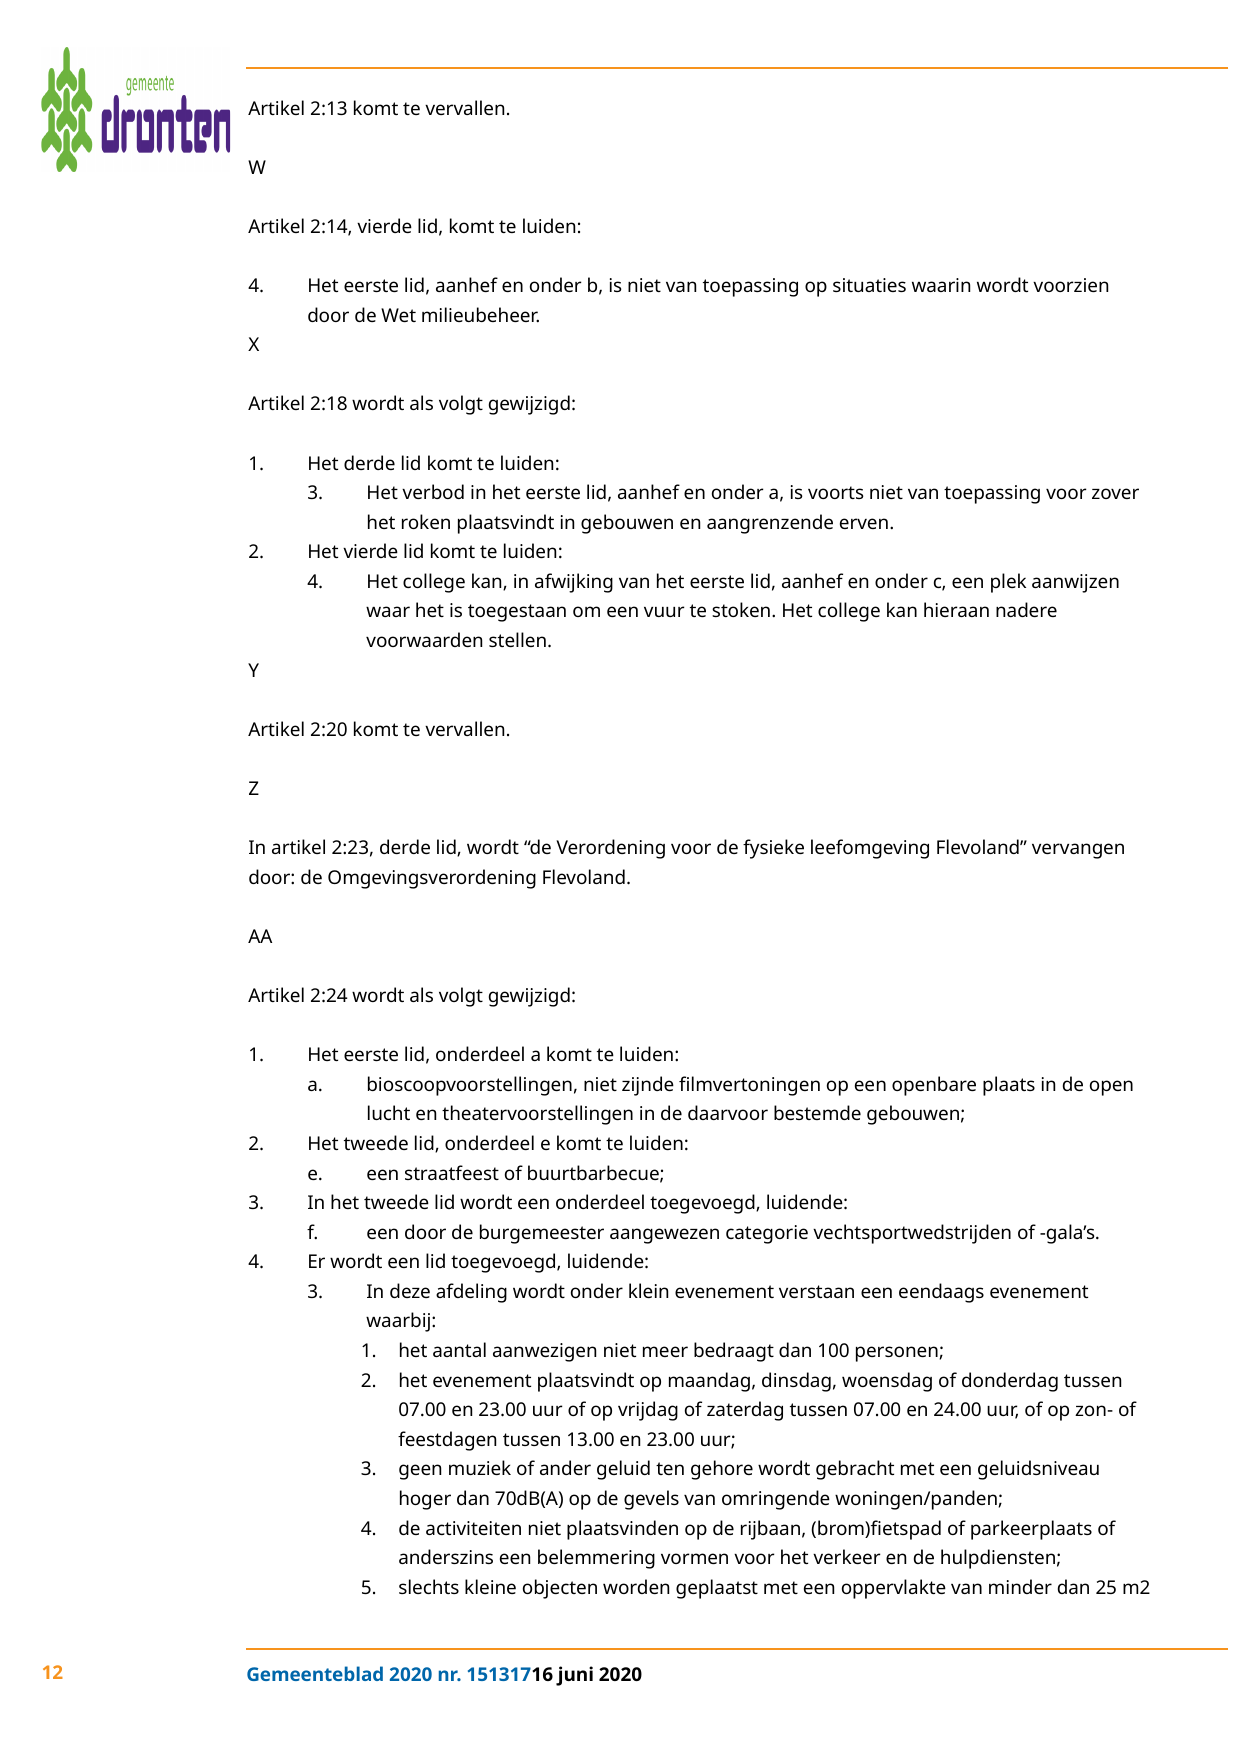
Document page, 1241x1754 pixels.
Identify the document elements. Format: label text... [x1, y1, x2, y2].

list de activiteiten niet plaatsvinden op de rijbaan, (brom)fietspad of parkeerplaats of anderszins een belemmering vormen voor het verkeer en de hulpdiensten; [361, 1515, 1152, 1570]
list Het derde lid komt te luiden: [248, 450, 1152, 476]
text Z [248, 775, 1152, 801]
list een straatfeest of buurtbarbecue; [307, 1160, 1152, 1186]
picture [41, 47, 231, 172]
list slechts kleine objecten worden geplaatst met een oppervlakte van minder dan 25 m2 [361, 1574, 1152, 1600]
list geen muziek of ander geluid ten gehore wordt gebracht met een geluidsniveau hoger dan 70dB(A) op de gevels van omringende woningen/panden; [361, 1456, 1152, 1511]
text Artikel 2:14, vierde lid, komt te luiden: [248, 213, 1152, 239]
list In het tweede lid wordt een onderdeel toegevoegd, luidende: [248, 1189, 1152, 1215]
text Y [248, 657, 1152, 683]
list Het tweede lid, onderdeel e komt te luiden: [248, 1130, 1152, 1156]
text In artikel 2:23, derde lid, wordt “de Verordening voor de fysieke leefomgeving Flevoland” vervangen door: de Omgevingsverordening Flevoland. [248, 834, 1152, 890]
text Artikel 2:20 komt te vervallen. [248, 716, 1152, 742]
list Het vierde lid komt te luiden: [248, 538, 1152, 564]
text W [248, 154, 1152, 180]
list bioscoopvoorstellingen, niet zijnde filmvertoningen op een openbare plaats in de open lucht en theatervoorstellingen in de daarvoor bestemde gebouwen; [307, 1071, 1152, 1126]
list Er wordt een lid toegevoegd, luidende: [248, 1248, 1152, 1274]
text Artikel 2:18 wordt als volgt gewijzigd: [248, 391, 1152, 416]
list een door de burgemeester aangewezen categorie vechtsportwedstrijden of -gala’s. [307, 1219, 1152, 1245]
list Het eerste lid, aanhef en onder b, is niet van toepassing op situaties waarin wordt voorzien door de Wet milieubeheer. [248, 272, 1152, 328]
list Het eerste lid, onderdeel a komt te luiden: [248, 1041, 1152, 1067]
list In deze afdeling wordt onder klein evenement verstaan een eendaags evenement waarbij: [307, 1278, 1152, 1333]
list het evenement plaatsvindt op maandag, dinsdag, woensdag of donderdag tussen 07.00 en 23.00 uur of op vrijdag of zaterdag tussen 07.00 en 24.00 uur, of op zon- of feestdagen tussen 13.00 en 23.00 uur; [361, 1367, 1152, 1452]
text Artikel 2:13 komt te vervallen. [248, 95, 1152, 121]
list Het verbod in het eerste lid, aanhef en onder a, is voorts niet van toepassing voor zover het roken plaatsvindt in gebouwen en aangrenzende erven. [307, 479, 1152, 535]
list Het college kan, in afwijking van het eerste lid, aanhef en onder c, een plek aanwijzen waar het is toegestaan om een vuur te stoken. Het college kan hieraan nadere voorwaarden stellen. [307, 568, 1152, 653]
list het aantal aanwezigen niet meer bedraagt dan 100 personen; [361, 1337, 1152, 1363]
text AA [248, 923, 1152, 949]
text X [248, 331, 1152, 357]
text Artikel 2:24 wordt als volgt gewijzigd: [248, 982, 1152, 1008]
